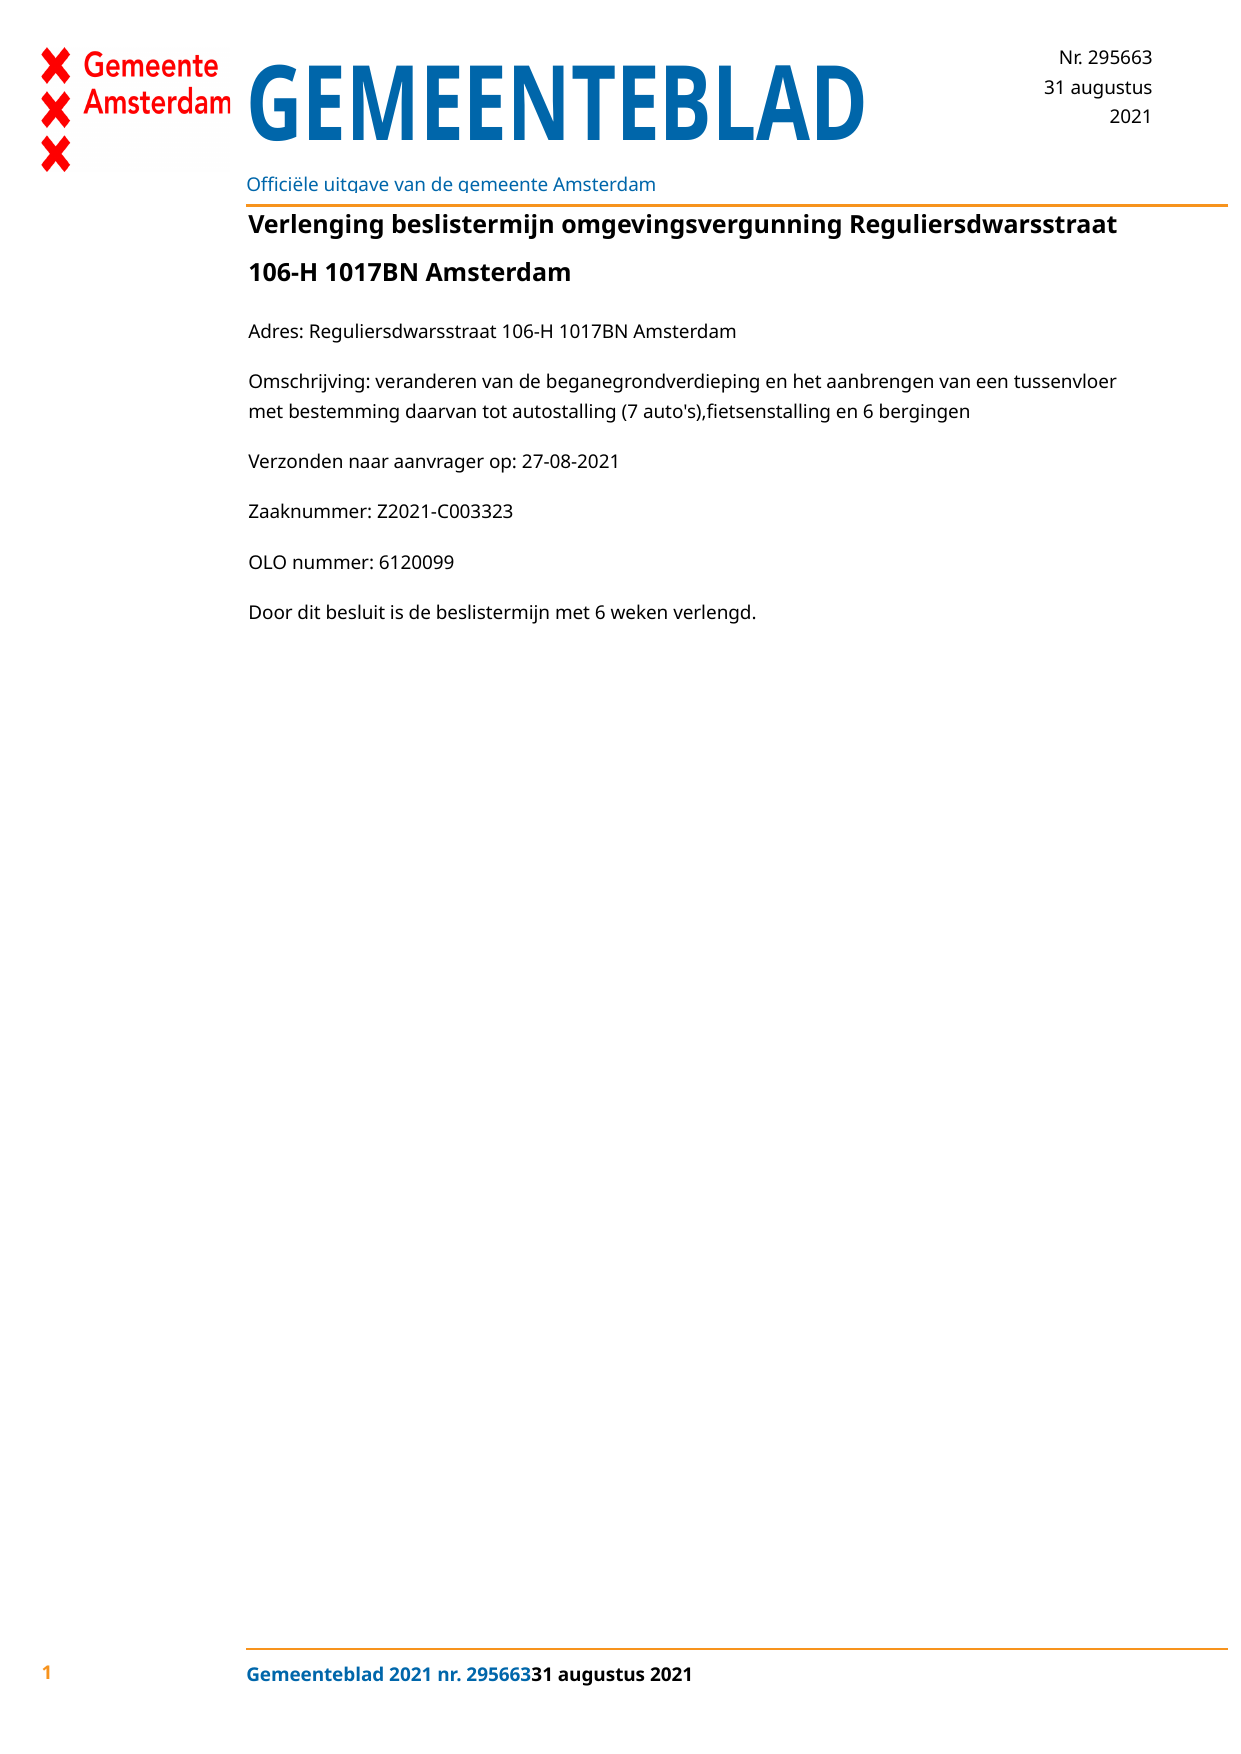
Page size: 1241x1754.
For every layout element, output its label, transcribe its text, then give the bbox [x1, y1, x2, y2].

text Verzonden naar aanvrager op: 27-08-2021 [248, 448, 1152, 474]
text Omschrijving: veranderen van de beganegrondverdieping en het aanbrengen van een tussenvloer met bestemming daarvan tot autostalling (7 auto's),fietsenstalling en 6 bergingen [248, 368, 1152, 424]
text Verlenging beslistermijn omgevingsvergunning Reguliersdwarsstraat 106-H 1017BN Amsterdam [248, 207, 1152, 288]
picture [41, 47, 231, 172]
text OLO nummer: 6120099 [248, 549, 1152, 575]
text Door dit besluit is de beslistermijn met 6 weken verlengd. [248, 599, 1152, 625]
text Zaaknummer: Z2021-C003323 [248, 499, 1152, 524]
text Adres: Reguliersdwarsstraat 106-H 1017BN Amsterdam [248, 318, 1152, 344]
